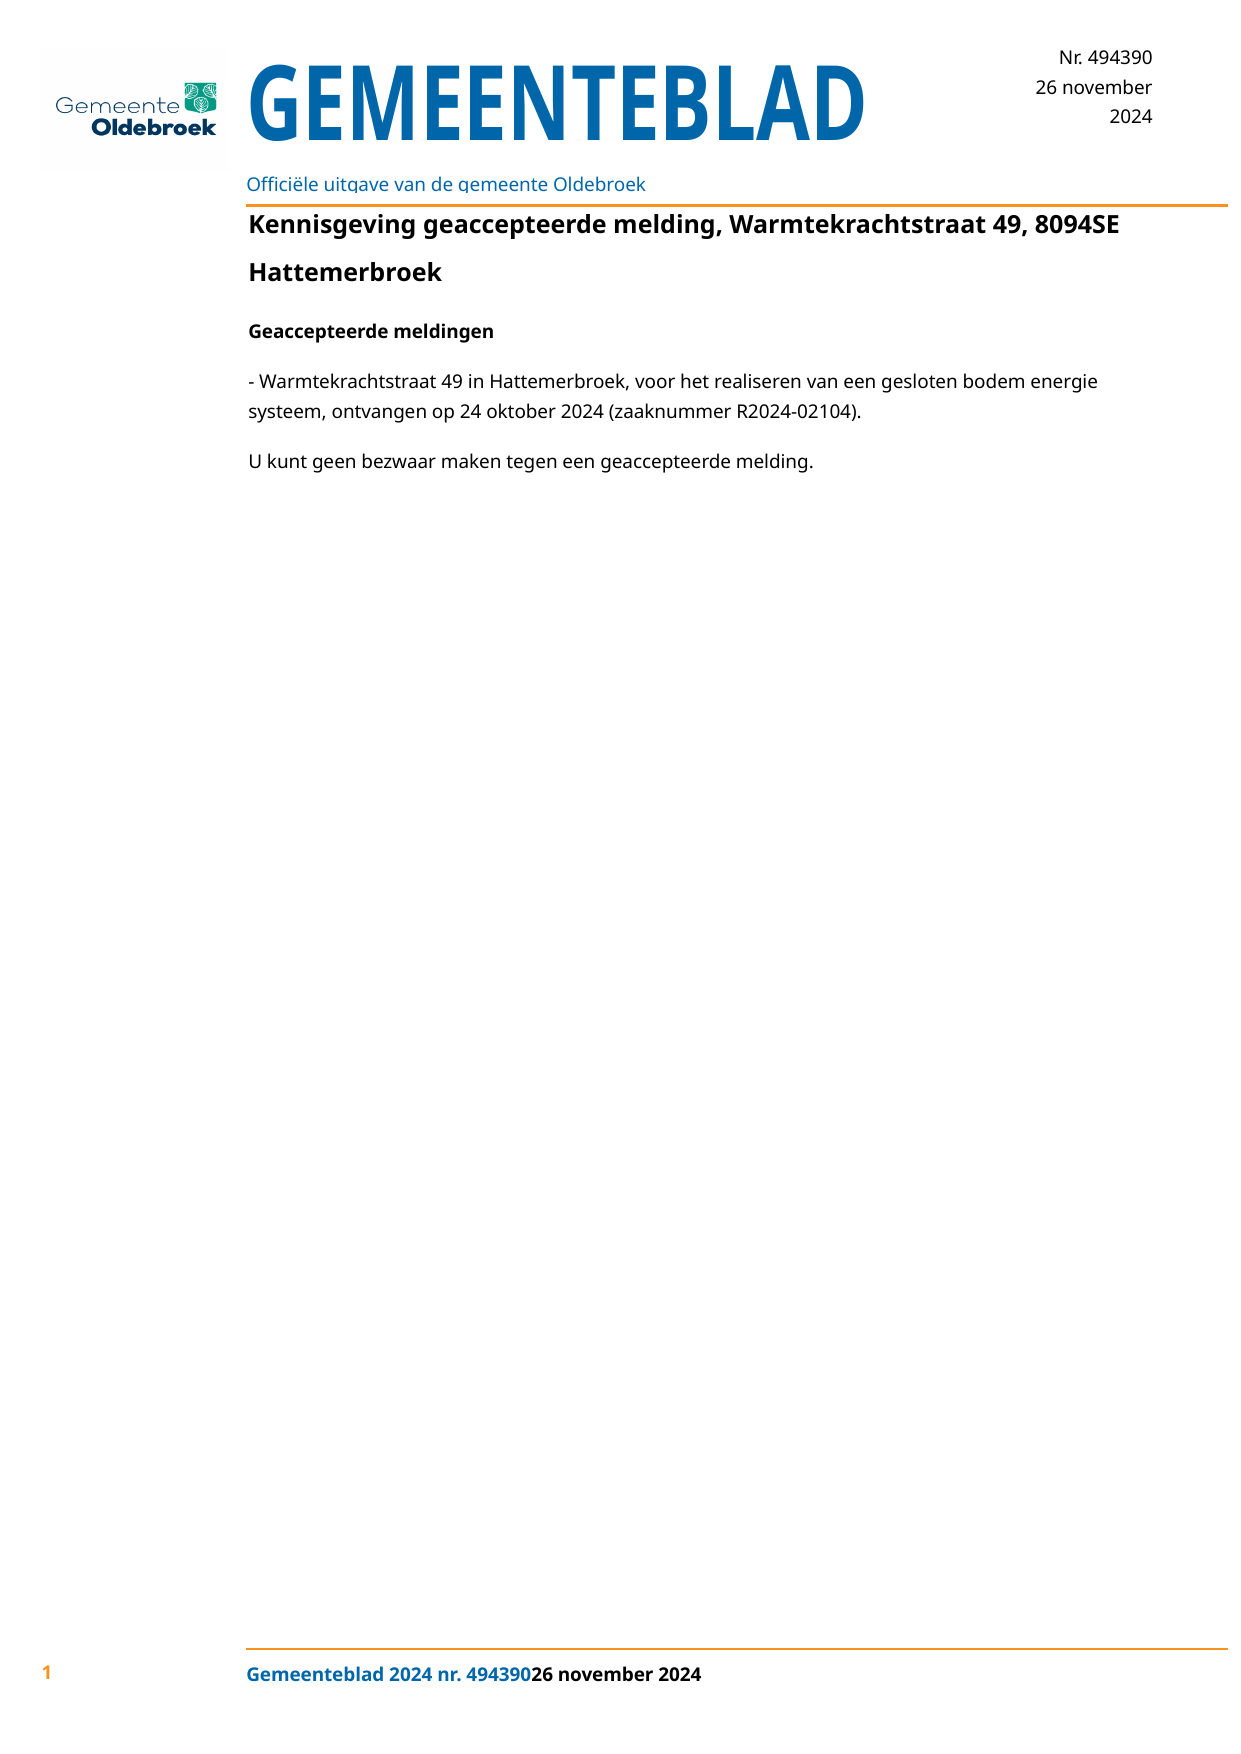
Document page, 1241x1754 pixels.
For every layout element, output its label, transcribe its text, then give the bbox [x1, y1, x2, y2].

text - Warmtekrachtstraat 49 in Hattemerbroek, voor het realiseren van een gesloten bodem energie systeem, ontvangen op 24 oktober 2024 (zaaknummer R2024-02104). [248, 368, 1152, 424]
text U kunt geen bezwaar maken tegen een geaccepteerde melding. [248, 448, 1152, 474]
picture [41, 47, 231, 172]
text Geaccepteerde meldingen [248, 318, 1152, 344]
text Kennisgeving geaccepteerde melding, Warmtekrachtstraat 49, 8094SE Hattemerbroek [248, 207, 1152, 288]
